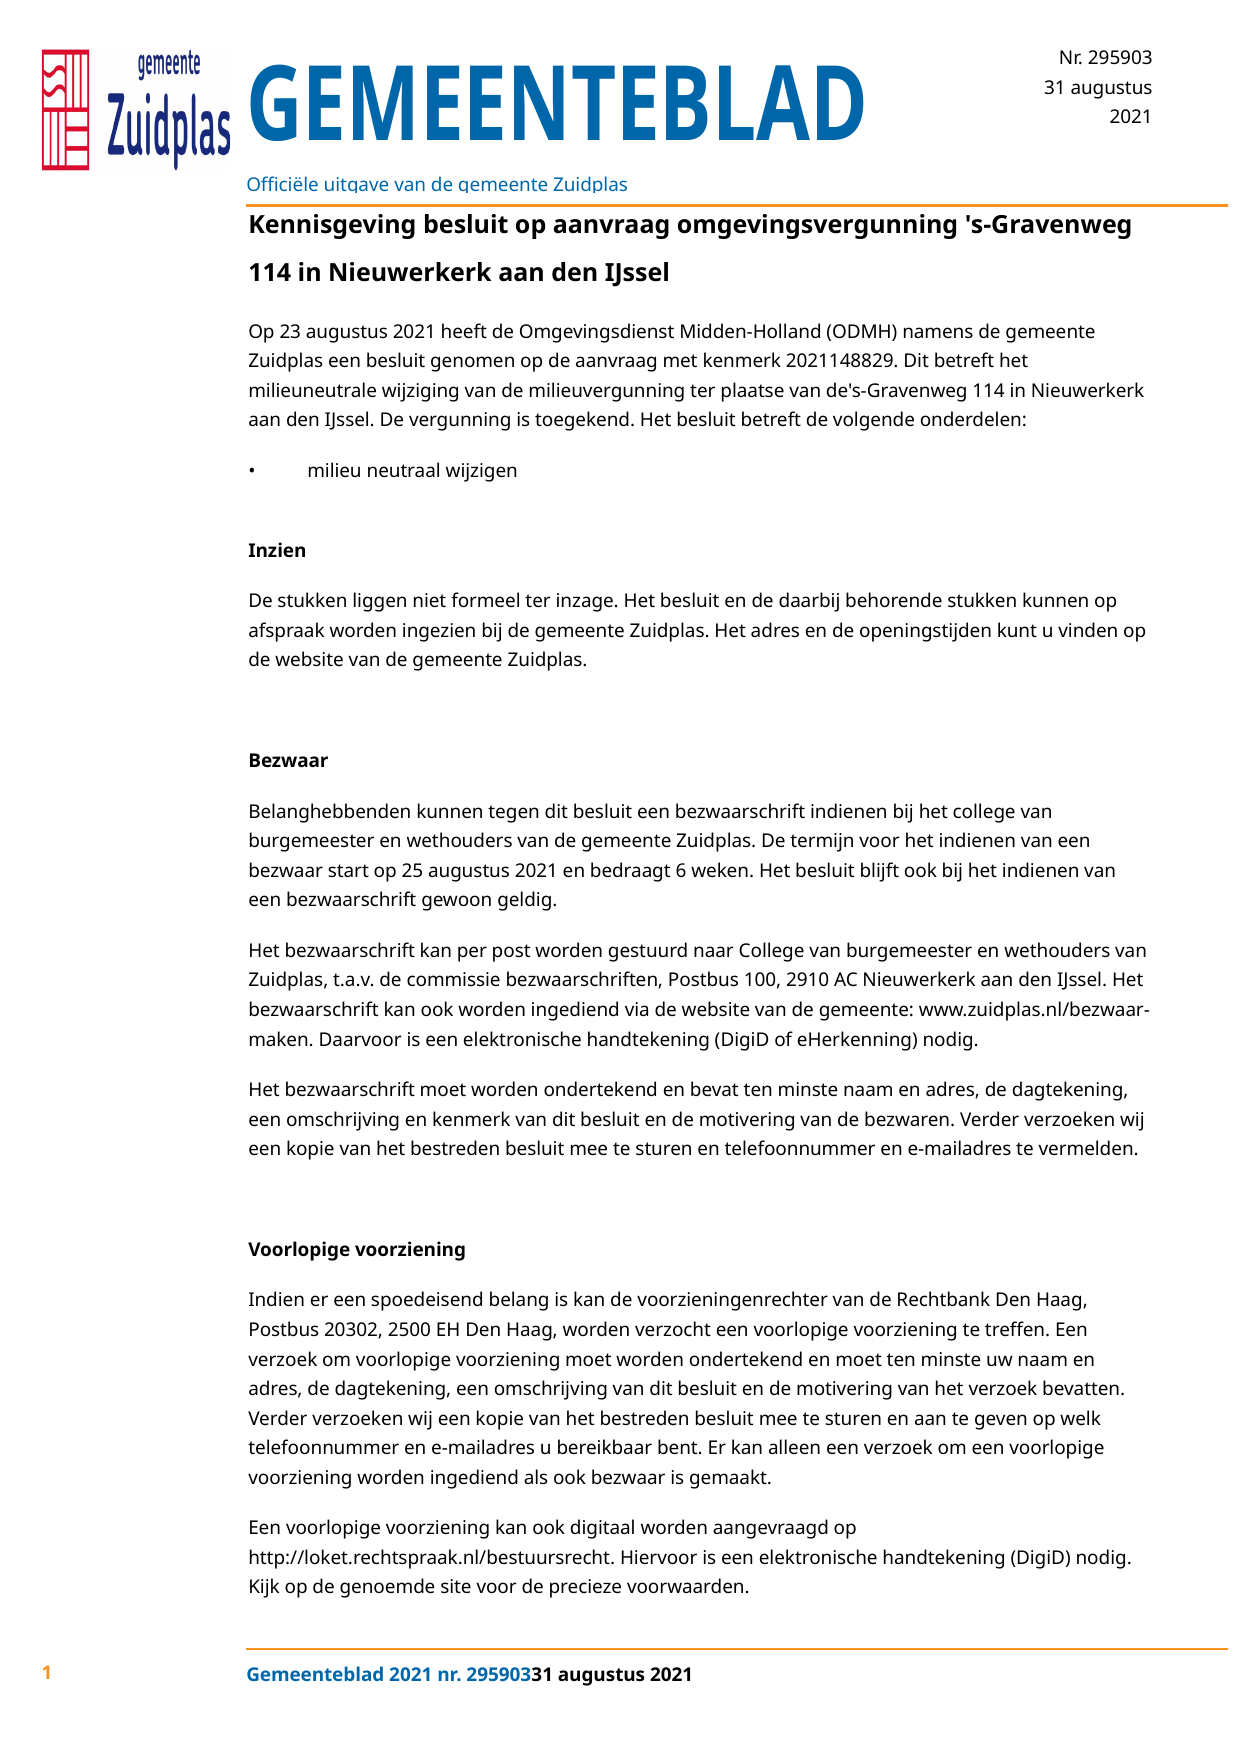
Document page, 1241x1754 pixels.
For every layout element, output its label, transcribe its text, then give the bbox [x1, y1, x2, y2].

text Kennisgeving besluit op aanvraag omgevingsvergunning 's-Gravenweg 114 in Nieuwerkerk aan den IJssel [248, 207, 1152, 288]
text Het bezwaarschrift moet worden ondertekend en bevat ten minste naam en adres, de dagtekening, een omschrijving en kenmerk van dit besluit en de motivering van de bezwaren. Verder verzoeken wij een kopie van het bestreden besluit mee te sturen en telefoonnummer en e-mailadres te vermelden. [248, 1076, 1152, 1161]
text Het bezwaarschrift kan per post worden gestuurd naar College van burgemeester en wethouders van Zuidplas, t.a.v. de commissie bezwaarschriften, Postbus 100, 2910 AC Nieuwerkerk aan den IJssel. Het bezwaarschrift kan ook worden ingediend via de website van de gemeente: www.zuidplas.nl/bezwaar-maken. Daarvoor is een elektronische handtekening (DigiD of eHerkenning) nodig. [248, 937, 1152, 1052]
picture [41, 47, 231, 172]
text Inzien [248, 537, 1152, 563]
text De stukken liggen niet formeel ter inzage. Het besluit en de daarbij behorende stukken kunnen op afspraak worden ingezien bij de gemeente Zuidplas. Het adres en de openingstijden kunt u vinden op de website van de gemeente Zuidplas. [248, 587, 1152, 672]
text Belanghebbenden kunnen tegen dit besluit een bezwaarschrift indienen bij het college van burgemeester en wethouders van de gemeente Zuidplas. De termijn voor het indienen van een bezwaar start op 25 augustus 2021 en bedraagt 6 weken. Het besluit blijft ook bij het indienen van een bezwaarschrift gewoon geldig. [248, 798, 1152, 912]
text Op 23 augustus 2021 heeft de Omgevingsdienst Midden-Holland (ODMH) namens de gemeente Zuidplas een besluit genomen op de aanvraag met kenmerk 2021148829. Dit betreft het milieuneutrale wijziging van de milieuvergunning ter plaatse van de's-Gravenweg 114 in Nieuwerkerk aan den IJssel. De vergunning is toegekend. Het besluit betreft de volgende onderdelen: [248, 318, 1152, 432]
text Bezwaar [248, 747, 1152, 773]
text Indien er een spoedeisend belang is kan de voorzieningenrechter van de Rechtbank Den Haag, Postbus 20302, 2500 EH Den Haag, worden verzocht een voorlopige voorziening te treffen. Een verzoek om voorlopige voorziening moet worden ondertekend en moet ten minste uw naam en adres, de dagtekening, een omschrijving van dit besluit en de motivering van het verzoek bevatten. Verder verzoeken wij een kopie van het bestreden besluit mee te sturen en aan te geven op welk telefoonnummer en e-mailadres u bereikbaar bent. Er kan alleen een verzoek om een voorlopige voorziening worden ingediend als ook bezwaar is gemaakt. [248, 1287, 1152, 1490]
list milieu neutraal wijzigen [248, 457, 1152, 483]
text Voorlopige voorziening [248, 1236, 1152, 1262]
text Een voorlopige voorziening kan ook digitaal worden aangevraagd op http://loket.rechtspraak.nl/bestuursrecht. Hiervoor is een elektronische handtekening (DigiD) nodig. Kijk op de genoemde site voor de precieze voorwaarden. [248, 1514, 1152, 1599]
